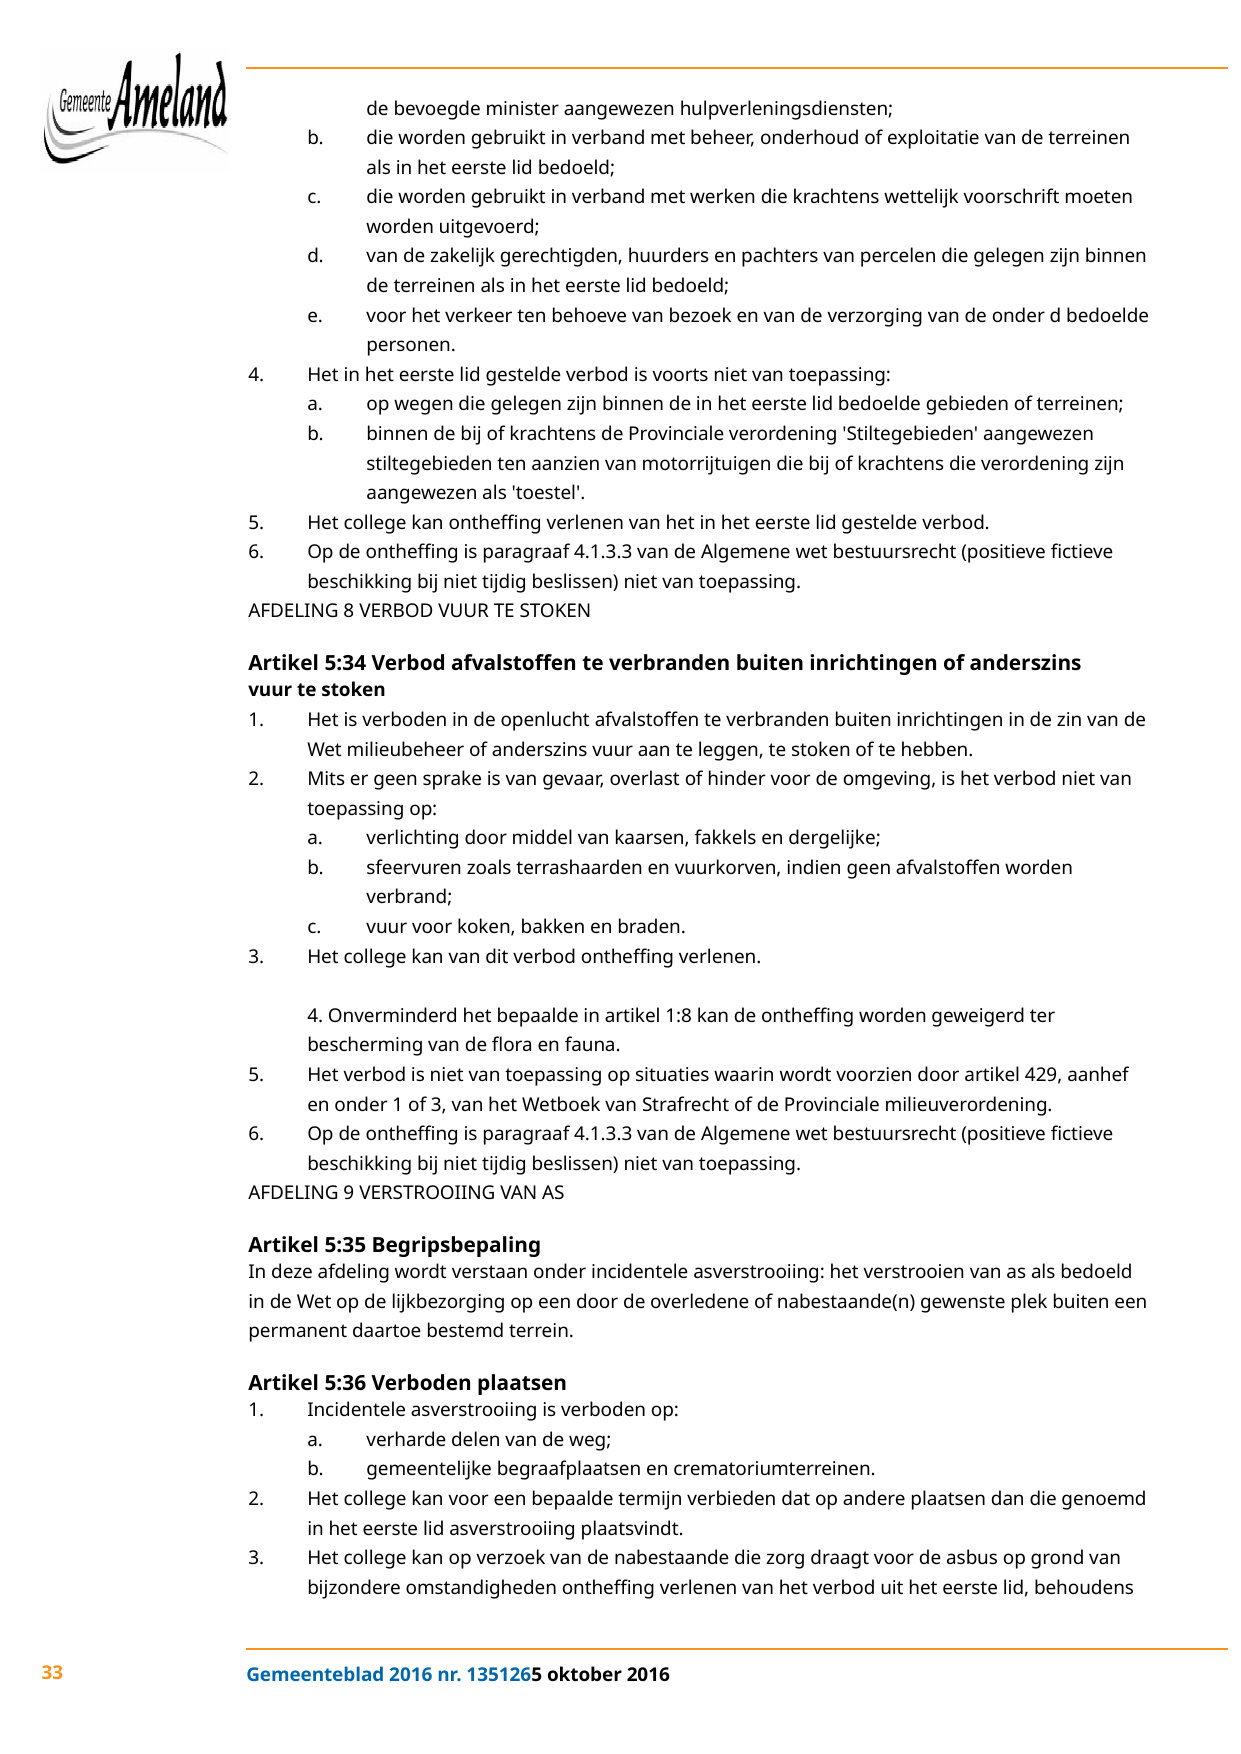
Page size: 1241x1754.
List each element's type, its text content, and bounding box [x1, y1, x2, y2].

list Het is verboden in de openlucht afvalstoffen te verbranden buiten inrichtingen in de zin van de Wet milieubeheer of anderszins vuur aan te leggen, te stoken of te hebben. [248, 706, 1152, 761]
list verlichting door middel van kaarsen, fakkels en dergelijke; [307, 824, 1152, 850]
list die worden gebruikt in verband met beheer, onderhoud of exploitatie van de terreinen als in het eerste lid bedoeld; [307, 124, 1152, 180]
list de bevoegde minister aangewezen hulpverleningsdiensten; [307, 95, 1152, 121]
list binnen de bij of krachtens de Provinciale verordening 'Stiltegebieden' aangewezen stiltegebieden ten aanzien van motorrijtuigen die bij of krachtens die verordening zijn aangewezen als 'toestel'. [307, 420, 1152, 505]
text Artikel 5:35 Begripsbepaling [248, 1230, 1152, 1258]
list 4. Onverminderd het bepaalde in artikel 1:8 kan de ontheffing worden geweigerd ter bescherming van de flora en fauna. [248, 1002, 1152, 1057]
list vuur voor koken, bakken en braden. [307, 913, 1152, 939]
list Op de ontheffing is paragraaf 4.1.3.3 van de Algemene wet bestuursrecht (positieve fictieve beschikking bij niet tijdig beslissen) niet van toepassing. [248, 1120, 1152, 1176]
list Het college kan ontheffing verlenen van het in het eerste lid gestelde verbod. [248, 509, 1152, 535]
list Het college kan voor een bepaalde termijn verbieden dat op andere plaatsen dan die genoemd in het eerste lid asverstrooiing plaatsvindt. [248, 1485, 1152, 1540]
list Het verbod is niet van toepassing op situaties waarin wordt voorzien door artikel 429, aanhef en onder 1 of 3, van het Wetboek van Strafrecht of de Provinciale milieuverordening. [248, 1061, 1152, 1116]
list voor het verkeer ten behoeve van bezoek en van de verzorging van de onder d bedoelde personen. [307, 302, 1152, 357]
list Het college kan op verzoek van de nabestaande die zorg draagt voor de asbus op grond van bijzondere omstandigheden ontheffing verlenen van het verbod uit het eerste lid, behoudens [248, 1544, 1152, 1599]
list Incidentele asverstrooiing is verboden op: [248, 1396, 1152, 1422]
list gemeentelijke begraafplaatsen en crematoriumterreinen. [307, 1456, 1152, 1481]
list Het college kan van dit verbod ontheffing verlenen. [248, 943, 1152, 968]
list Op de ontheffing is paragraaf 4.1.3.3 van de Algemene wet bestuursrecht (positieve fictieve beschikking bij niet tijdig beslissen) niet van toepassing. [248, 538, 1152, 594]
list op wegen die gelegen zijn binnen de in het eerste lid bedoelde gebieden of terreinen; [307, 391, 1152, 416]
list sfeervuren zoals terrashaarden en vuurkorven, indien geen afvalstoffen worden verbrand; [307, 854, 1152, 909]
text Artikel 5:36 Verboden plaatsen [248, 1368, 1152, 1396]
picture [41, 47, 231, 172]
text AFDELING 9 VERSTROOIING VAN AS [248, 1179, 1152, 1205]
text vuur te stoken [248, 677, 1152, 702]
text AFDELING 8 VERBOD VUUR TE STOKEN [248, 598, 1152, 623]
list Mits er geen sprake is van gevaar, overlast of hinder voor de omgeving, is het verbod niet van toepassing op: [248, 765, 1152, 821]
list van de zakelijk gerechtigden, huurders en pachters van percelen die gelegen zijn binnen de terreinen als in het eerste lid bedoeld; [307, 243, 1152, 298]
text In deze afdeling wordt verstaan onder incidentele asverstrooiing: het verstrooien van as als bedoeld in de Wet op de lijkbezorging op een door de overledene of nabestaande(n) gewenste plek buiten een permanent daartoe bestemd terrein. [248, 1258, 1152, 1343]
list verharde delen van de weg; [307, 1426, 1152, 1452]
list Het in het eerste lid gestelde verbod is voorts niet van toepassing: [248, 361, 1152, 387]
list die worden gebruikt in verband met werken die krachtens wettelijk voorschrift moeten worden uitgevoerd; [307, 183, 1152, 239]
text Artikel 5:34 Verbod afvalstoffen te verbranden buiten inrichtingen of anderszins [248, 648, 1152, 677]
